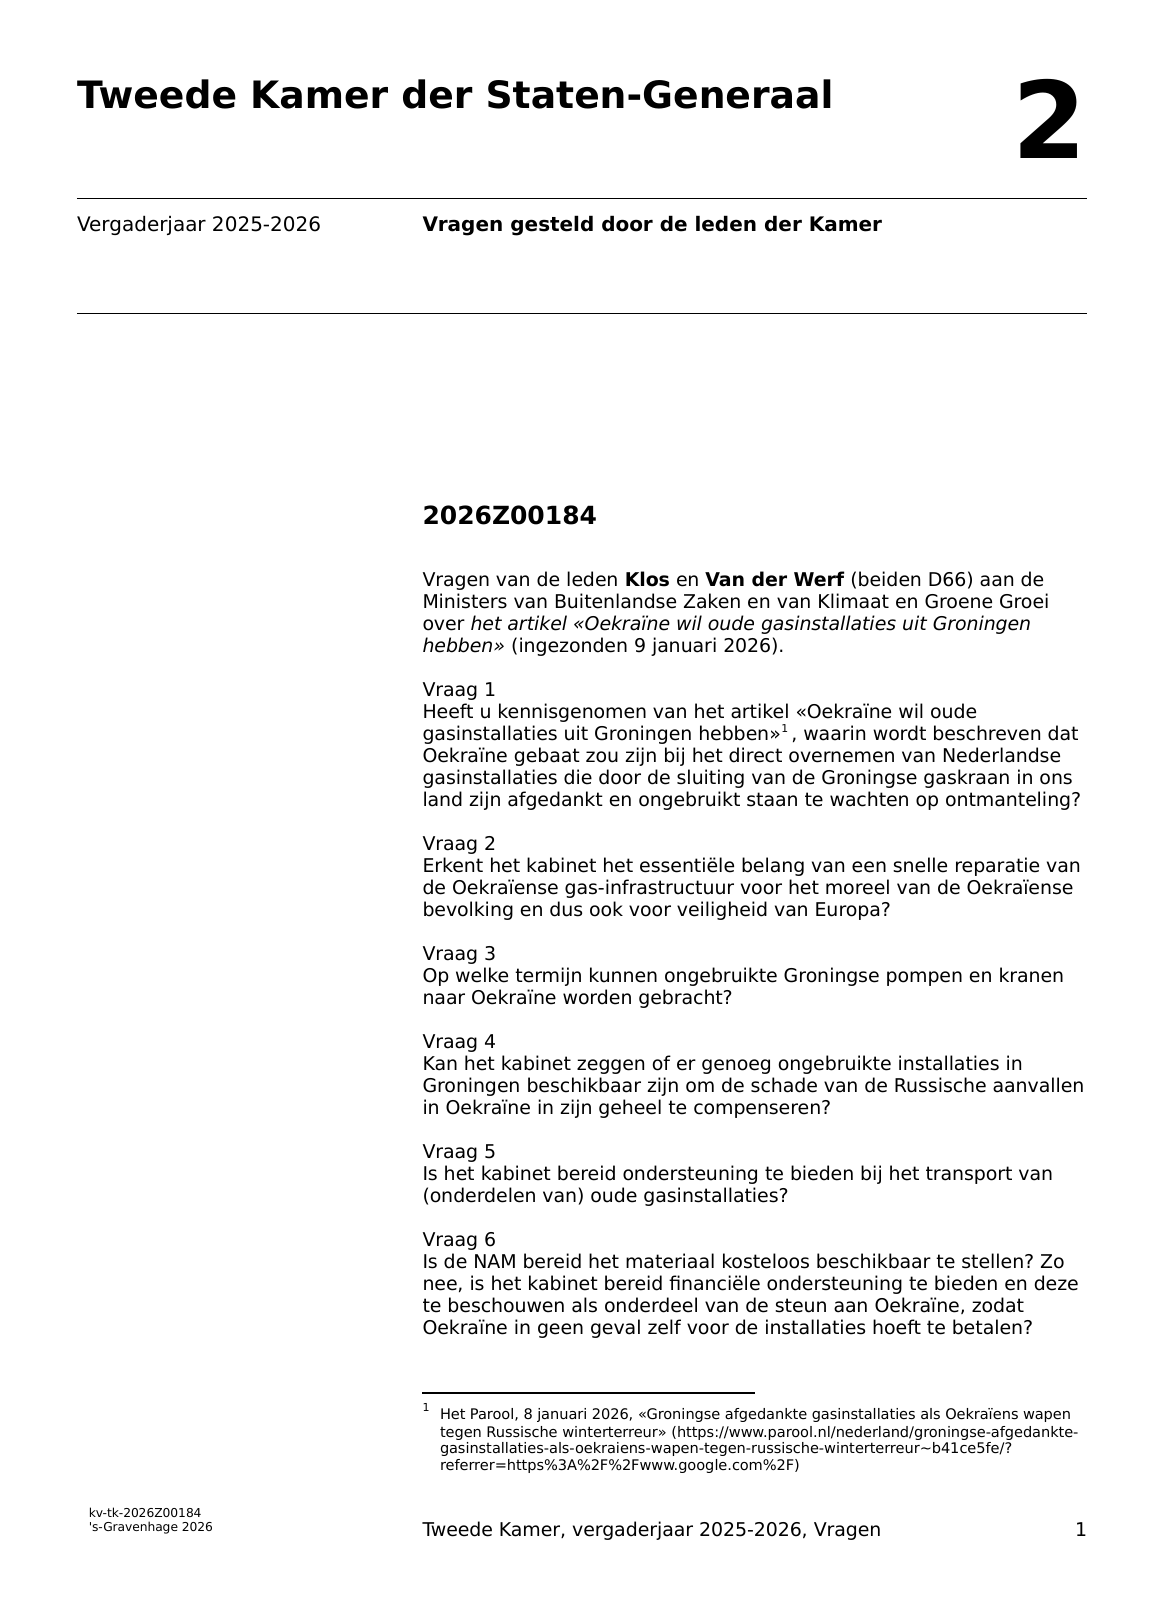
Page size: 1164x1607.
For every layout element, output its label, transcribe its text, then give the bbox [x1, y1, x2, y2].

table_header Tweede Kamer der Staten-Generaal [77, 59, 886, 198]
text Op welke termijn kunnen ongebruikte Groningse pompen en kranen naar Oekraïne worden gebracht? [422, 965, 1087, 1009]
table_cell Vergaderjaar 2025-2026 [77, 199, 422, 313]
text 's-Gravenhage 2026 [88, 1520, 323, 1534]
text Vraag 5 [422, 1141, 1087, 1163]
text Vragen van de leden Klos en Van der Werf (beiden D66) aan de Ministers van Buitenlandse Zaken en van Klimaat en Groene Groei over het artikel «Oekraïne wil oude gasinstallaties uit Groningen hebben» (ingezonden 9 januari 2026). [422, 569, 1087, 657]
text Kan het kabinet zeggen of er genoeg ongebruikte installaties in Groningen beschikbaar zijn om de schade van de Russische aanvallen in Oekraïne in zijn geheel te compenseren? [422, 1053, 1087, 1119]
text Vraag 4 [422, 1031, 1087, 1053]
text 2026Z00184 [422, 501, 1087, 531]
text Is het kabinet bereid ondersteuning te bieden bij het transport van (onderdelen van) oude gasinstallaties? [422, 1163, 1087, 1207]
text Vraag 1 [422, 679, 1087, 701]
text Het Parool, 8 januari 2026, «Groningse afgedankte gasinstallaties als Oekraïens wapen tegen Russische winterterreur» (https://www.parool.nl/nederland/groningse-afgedankte-gasinstallaties-als-oekraiens-wapen-tegen-russische-winterterreur~b41ce5fe/?referrer=https%3A%2F%2Fwww.google.com%2F) [422, 1402, 1087, 1474]
text Erkent het kabinet het essentiële belang van een snelle reparatie van de Oekraïense gas-infrastructuur voor het moreel van de Oekraïense bevolking en dus ook voor veiligheid van Europa? [422, 855, 1087, 921]
table_header 2 [886, 59, 1087, 198]
text Is de NAM bereid het materiaal kosteloos beschikbaar te stellen? Zo nee, is het kabinet bereid financiële ondersteuning te bieden en deze te beschouwen als onderdeel van de steun aan Oekraïne, zodat Oekraïne in geen geval zelf voor de installaties hoeft te betalen? [422, 1251, 1087, 1339]
text kv-tk-2026Z00184 [88, 1506, 323, 1520]
text Vraag 6 [422, 1229, 1087, 1251]
table_cell Vragen gesteld door de leden der Kamer [422, 199, 1087, 313]
text Vraag 2 [422, 833, 1087, 855]
text Vraag 3 [422, 943, 1087, 965]
text Heeft u kennisgenomen van het artikel «Oekraïne wil oude gasinstallaties uit Groningen hebben», waarin wordt beschreven dat Oekraïne gebaat zou zijn bij het direct overnemen van Nederlandse gasinstallaties die door de sluiting van de Groningse gaskraan in ons land zijn afgedankt en ongebruikt staan te wachten op ontmanteling? [422, 701, 1087, 811]
